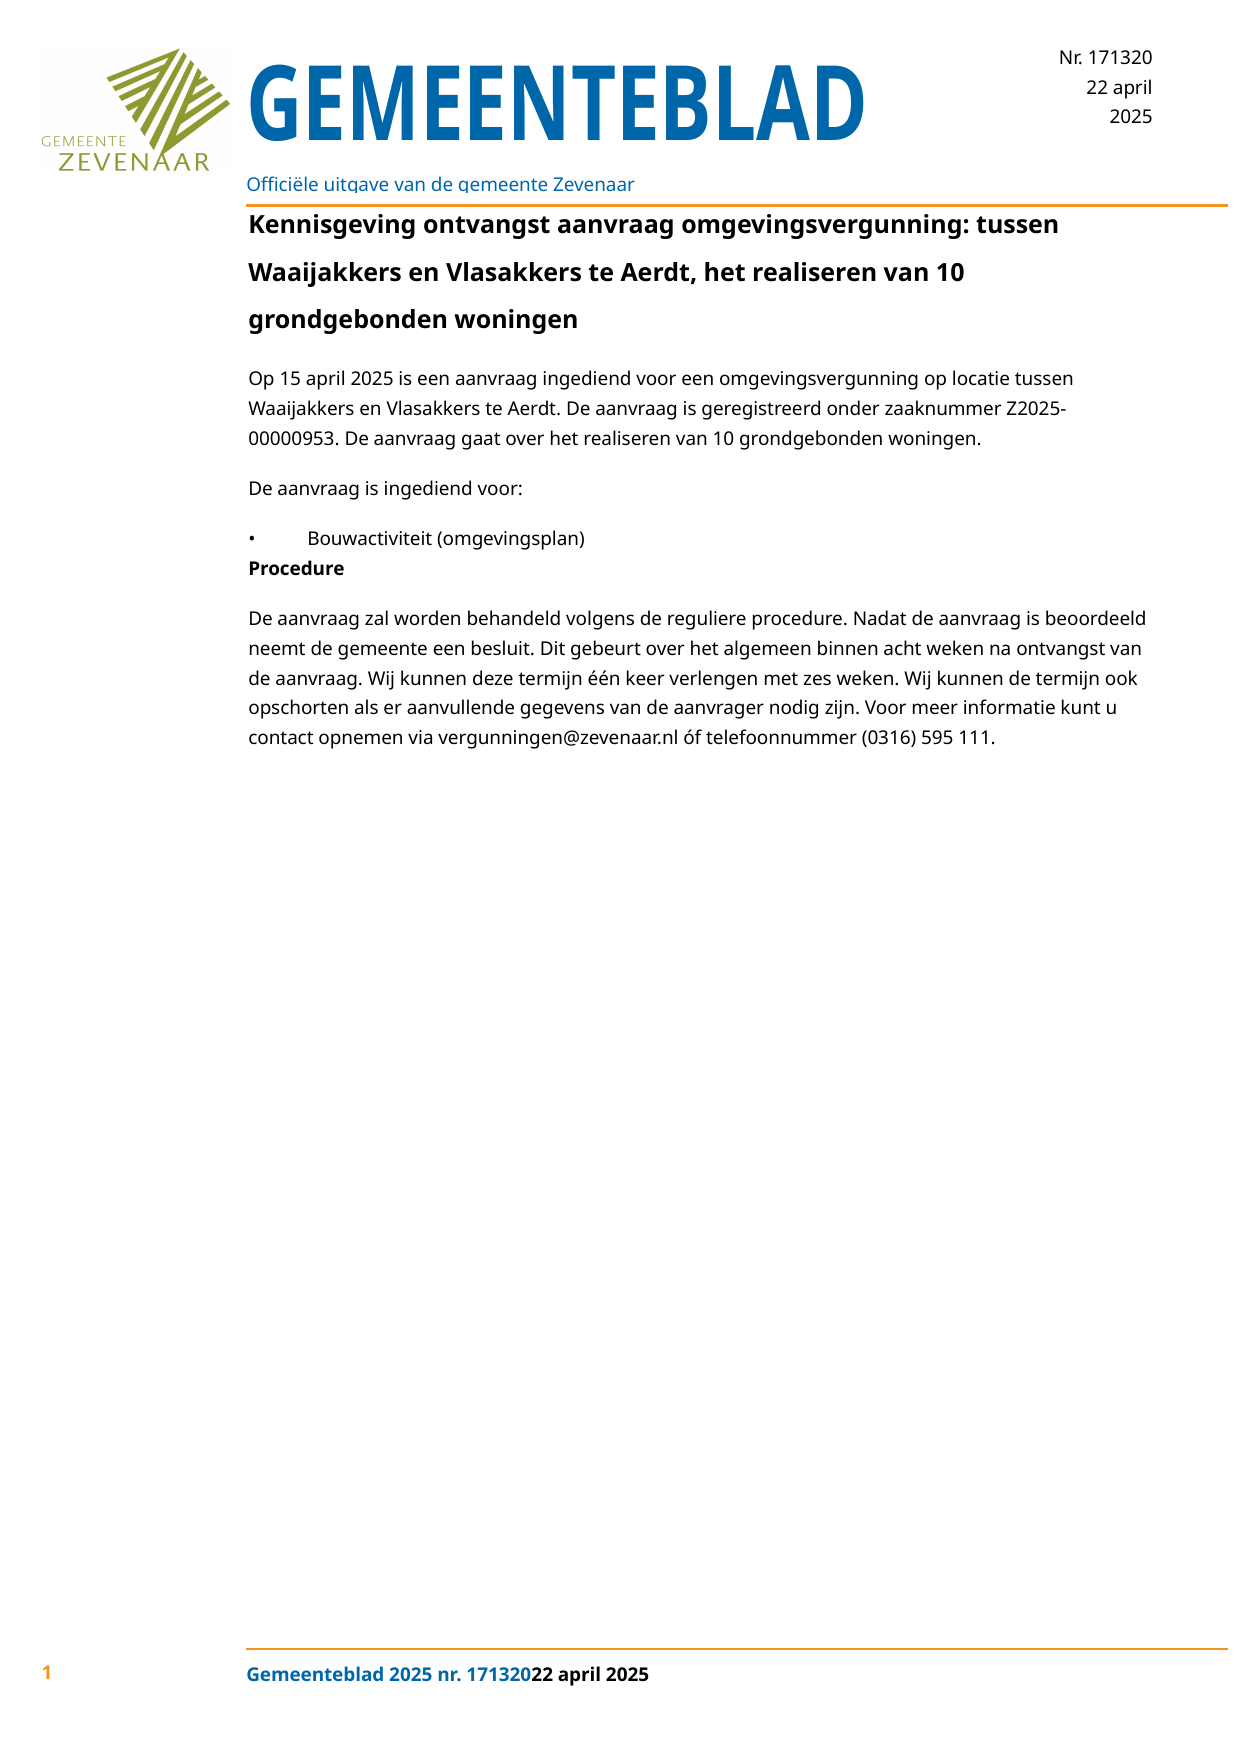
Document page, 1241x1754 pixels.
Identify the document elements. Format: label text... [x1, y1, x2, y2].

text De aanvraag is ingediend voor: [248, 475, 1152, 501]
text Op 15 april 2025 is een aanvraag ingediend voor een omgevingsvergunning op locatie tussen Waaijakkers en Vlasakkers te Aerdt. De aanvraag is geregistreerd onder zaaknummer Z2025-00000953. De aanvraag gaat over het realiseren van 10 grondgebonden woningen. [248, 366, 1152, 450]
text Kennisgeving ontvangst aanvraag omgevingsvergunning: tussen Waaijakkers en Vlasakkers te Aerdt, het realiseren van 10 grondgebonden woningen [248, 207, 1152, 336]
text De aanvraag zal worden behandeld volgens de reguliere procedure. Nadat de aanvraag is beoordeeld neemt de gemeente een besluit. Dit gebeurt over het algemeen binnen acht weken na ontvangst van de aanvraag. Wij kunnen deze termijn één keer verlengen met zes weken. Wij kunnen de termijn ook opschorten als er aanvullende gegevens van de aanvrager nodig zijn. Voor meer informatie kunt u contact opnemen via vergunningen@zevenaar.nl óf telefoonnummer (0316) 595 111. [248, 606, 1152, 749]
text Procedure [248, 555, 1152, 581]
picture [41, 47, 231, 172]
list Bouwactiviteit (omgevingsplan) [248, 526, 1152, 551]
